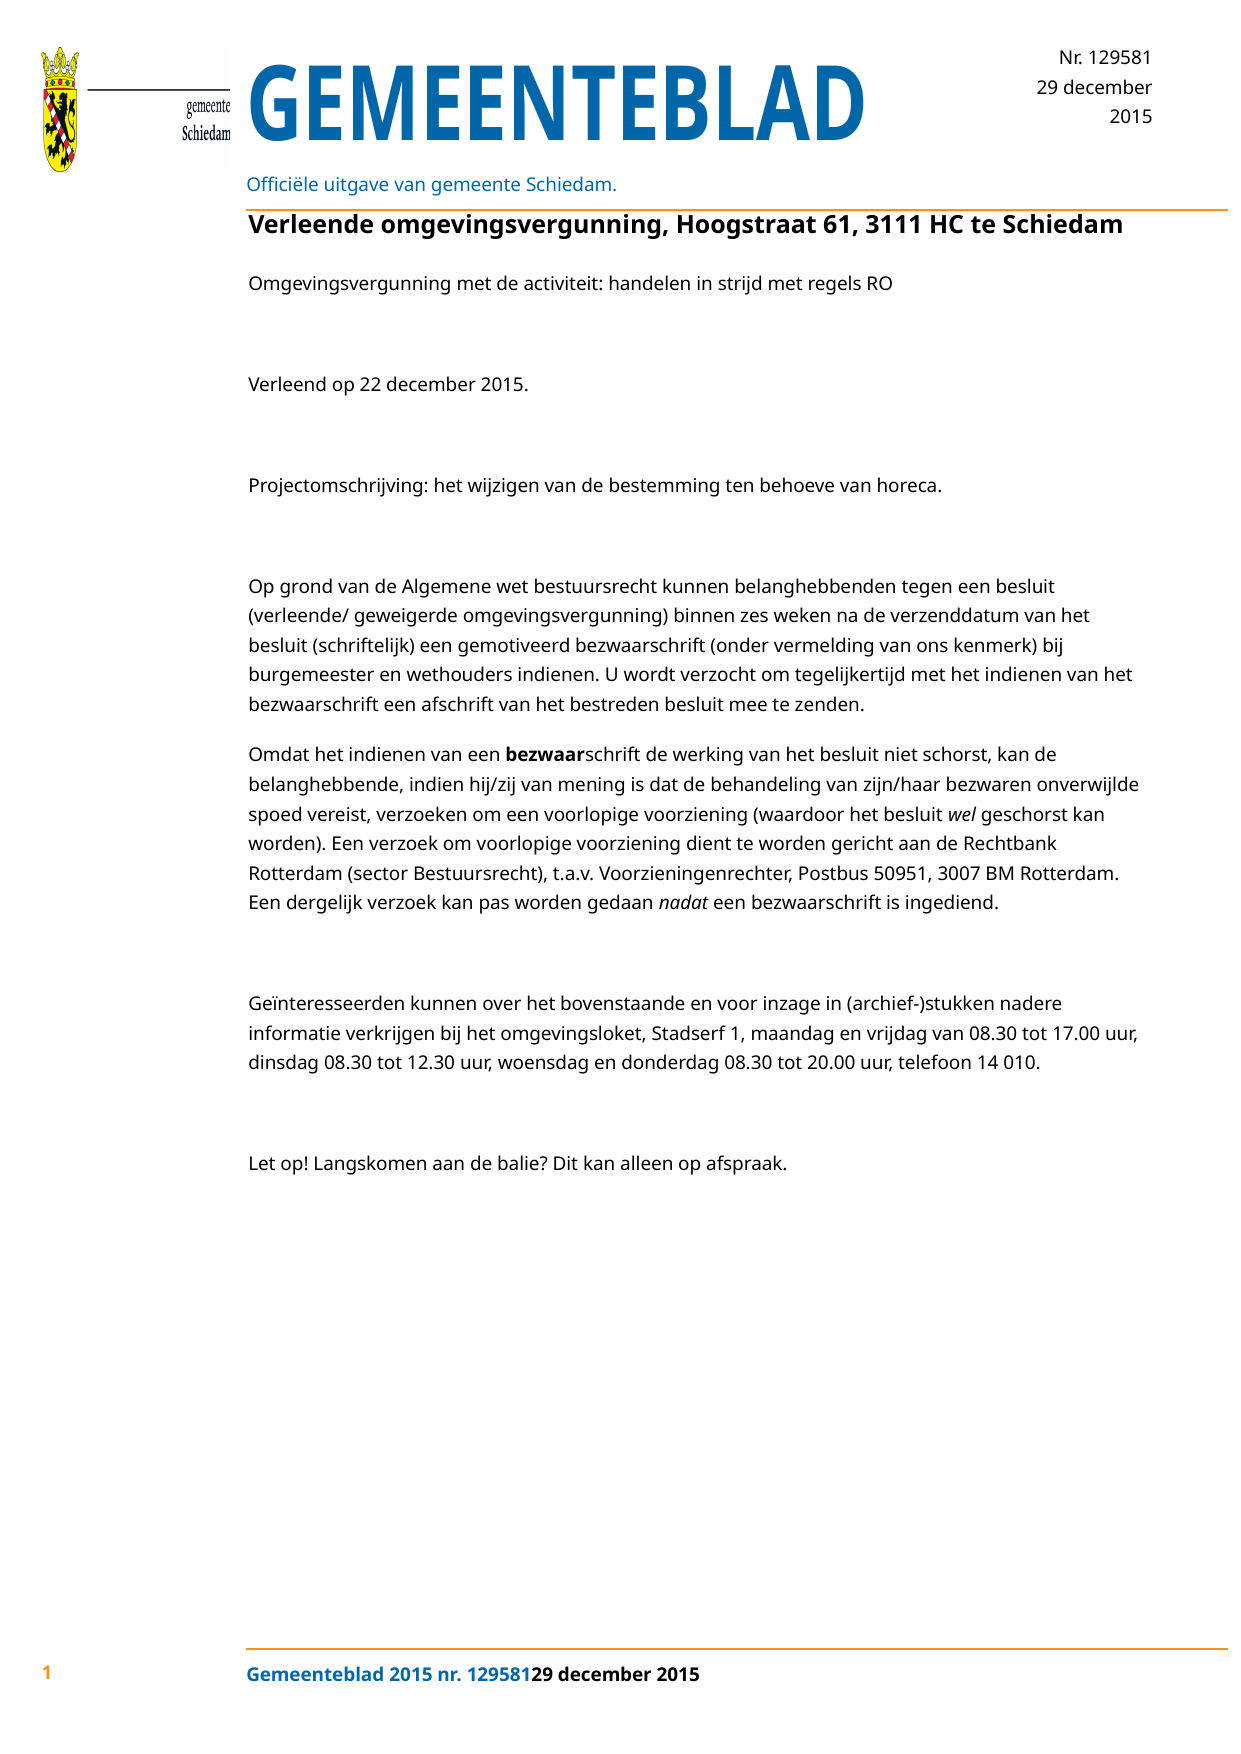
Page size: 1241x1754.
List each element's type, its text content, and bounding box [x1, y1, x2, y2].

text Verleende omgevingsvergunning, Hoogstraat 61, 3111 HC te Schiedam [248, 211, 1152, 241]
text Omdat het indienen van een bezwaarschrift de werking van het besluit niet schorst, kan de belanghebbende, indien hij/zij van mening is dat de behandeling van zijn/haar bezwaren onverwijlde spoed vereist, verzoeken om een voorlopige voorziening (waardoor het besluit wel geschorst kan worden). Een verzoek om voorlopige voorziening dient te worden gericht aan de Rechtbank Rotterdam (sector Bestuursrecht), t.a.v. Voorzieningenrechter, Postbus 50951, 3007 BM Rotterdam. Een dergelijk verzoek kan pas worden gedaan nadat een bezwaarschrift is ingediend. [248, 742, 1152, 915]
picture [41, 47, 231, 172]
text Geïnteresseerden kunnen over het bovenstaande en voor inzage in (archief-)stukken nadere informatie verkrijgen bij het omgevingsloket, Stadserf 1, maandag en vrijdag van 08.30 tot 17.00 uur, dinsdag 08.30 tot 12.30 uur, woensdag en donderdag 08.30 tot 20.00 uur, telefoon 14 010. [248, 990, 1152, 1075]
text Projectomschrijving: het wijzigen van de bestemming ten behoeve van horeca. [248, 472, 1152, 498]
text Op grond van de Algemene wet bestuursrecht kunnen belanghebbenden tegen een besluit (verleende/ geweigerde omgevingsvergunning) binnen zes weken na de verzenddatum van het besluit (schriftelijk) een gemotiveerd bezwaarschrift (onder vermelding van ons kenmerk) bij burgemeester en wethouders indienen. U wordt verzocht om tegelijkertijd met het indienen van het bezwaarschrift een afschrift van het bestreden besluit mee te zenden. [248, 573, 1152, 717]
text Omgevingsvergunning met de activiteit: handelen in strijd met regels RO [248, 270, 1152, 296]
text Let op! Langskomen aan de balie? Dit kan alleen op afspraak. [248, 1150, 1152, 1176]
text Verleend op 22 december 2015. [248, 371, 1152, 397]
